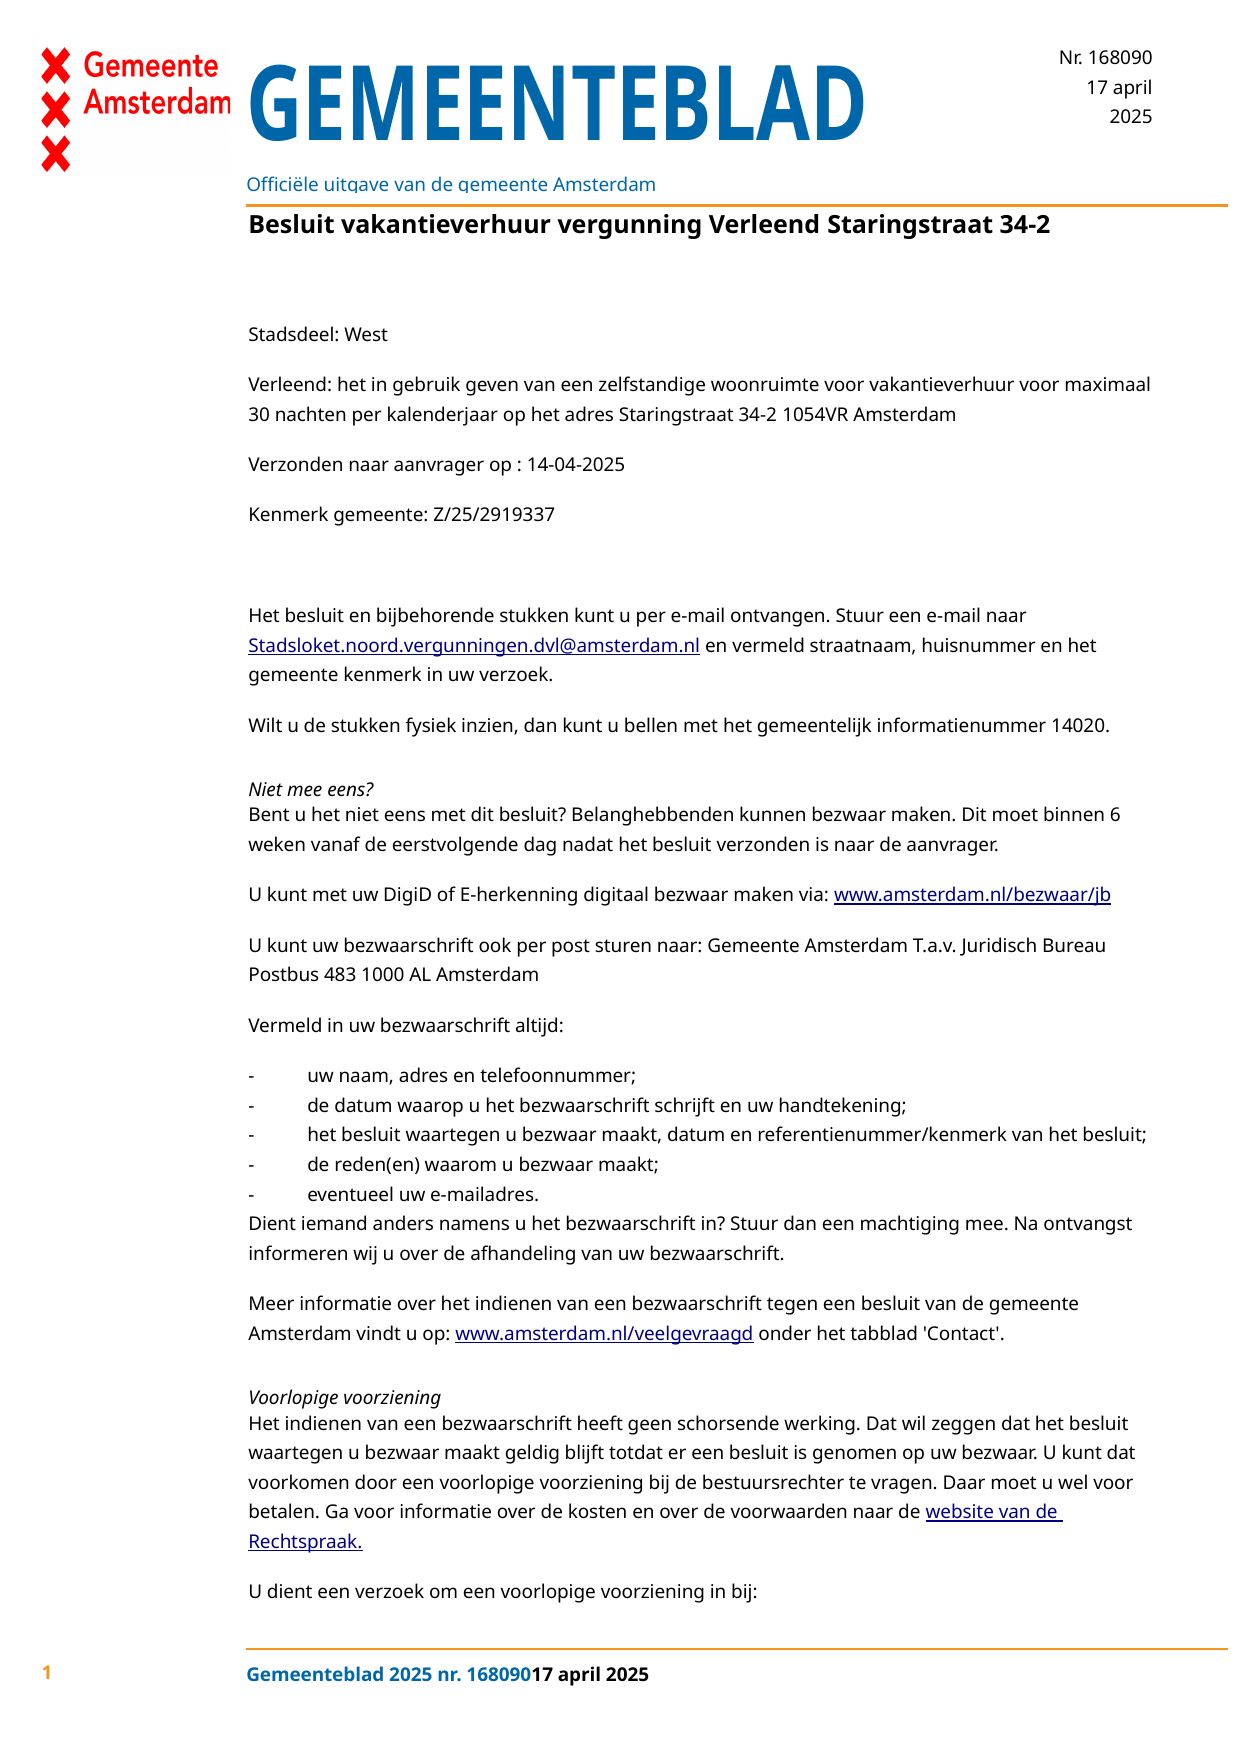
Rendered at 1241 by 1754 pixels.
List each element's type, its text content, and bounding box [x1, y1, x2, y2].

list uw naam, adres en telefoonnummer; [248, 1062, 1152, 1088]
text Stadsdeel: West [248, 321, 1152, 346]
text Voorlopige voorziening [248, 1384, 1152, 1410]
text Besluit vakantieverhuur vergunning Verleend Staringstraat 34-2 [248, 207, 1152, 241]
text Verzonden naar aanvrager op : 14-04-2025 [248, 451, 1152, 477]
text Het indienen van een bezwaarschrift heeft geen schorsende werking. Dat wil zeggen dat het besluit waartegen u bezwaar maakt geldig blijft totdat er een besluit is genomen op uw bezwaar. U kunt dat voorkomen door een voorlopige voorziening bij de bestuursrechter te vragen. Daar moet u wel voor betalen. Ga voor informatie over de kosten en over de voorwaarden naar de website van de Rechtspraak. [248, 1410, 1152, 1554]
text Wilt u de stukken fysiek inzien, dan kunt u bellen met het gemeentelijk informatienummer 14020. [248, 712, 1152, 738]
list het besluit waartegen u bezwaar maakt, datum en referentienummer/kenmerk van het besluit; [248, 1122, 1152, 1147]
list de reden(en) waarom u bezwaar maakt; [248, 1151, 1152, 1177]
list de datum waarop u het bezwaarschrift schrijft en uw handtekening; [248, 1092, 1152, 1118]
text U dient een verzoek om een voorlopige voorziening in bij: [248, 1578, 1152, 1604]
text Dient iemand anders namens u het bezwaarschrift in? Stuur dan een machtiging mee. Na ontvangst informeren wij u over de afhandeling van uw bezwaarschrift. [248, 1210, 1152, 1266]
text Verleend: het in gebruik geven van een zelfstandige woonruimte voor vakantieverhuur voor maximaal 30 nachten per kalenderjaar op het adres Staringstraat 34-2 1054VR Amsterdam [248, 371, 1152, 426]
text Meer informatie over het indienen van een bezwaarschrift tegen een besluit van de gemeente Amsterdam vindt u op: www.amsterdam.nl/veelgevraagd onder het tabblad 'Contact'. [248, 1290, 1152, 1346]
text Het besluit en bijbehorende stukken kunt u per e-mail ontvangen. Stuur een e-mail naar Stadsloket.noord.vergunningen.dvl@amsterdam.nl en vermeld straatnaam, huisnummer en het gemeente kenmerk in uw verzoek. [248, 602, 1152, 687]
text Vermeld in uw bezwaarschrift altijd: [248, 1012, 1152, 1038]
text Bent u het niet eens met dit besluit? Belanghebbenden kunnen bezwaar maken. Dit moet binnen 6 weken vanaf de eerstvolgende dag nadat het besluit verzonden is naar de aanvrager. [248, 802, 1152, 857]
text Kenmerk gemeente: Z/25/2919337 [248, 502, 1152, 527]
text U kunt uw bezwaarschrift ook per post sturen naar: Gemeente Amsterdam T.a.v. Juridisch Bureau Postbus 483 1000 AL Amsterdam [248, 932, 1152, 987]
list eventueel uw e-mailadres. [248, 1181, 1152, 1207]
text U kunt met uw DigiD of E-herkenning digitaal bezwaar maken via: www.amsterdam.nl/bezwaar/jb [248, 882, 1152, 907]
picture [41, 47, 231, 172]
text Niet mee eens? [248, 776, 1152, 802]
